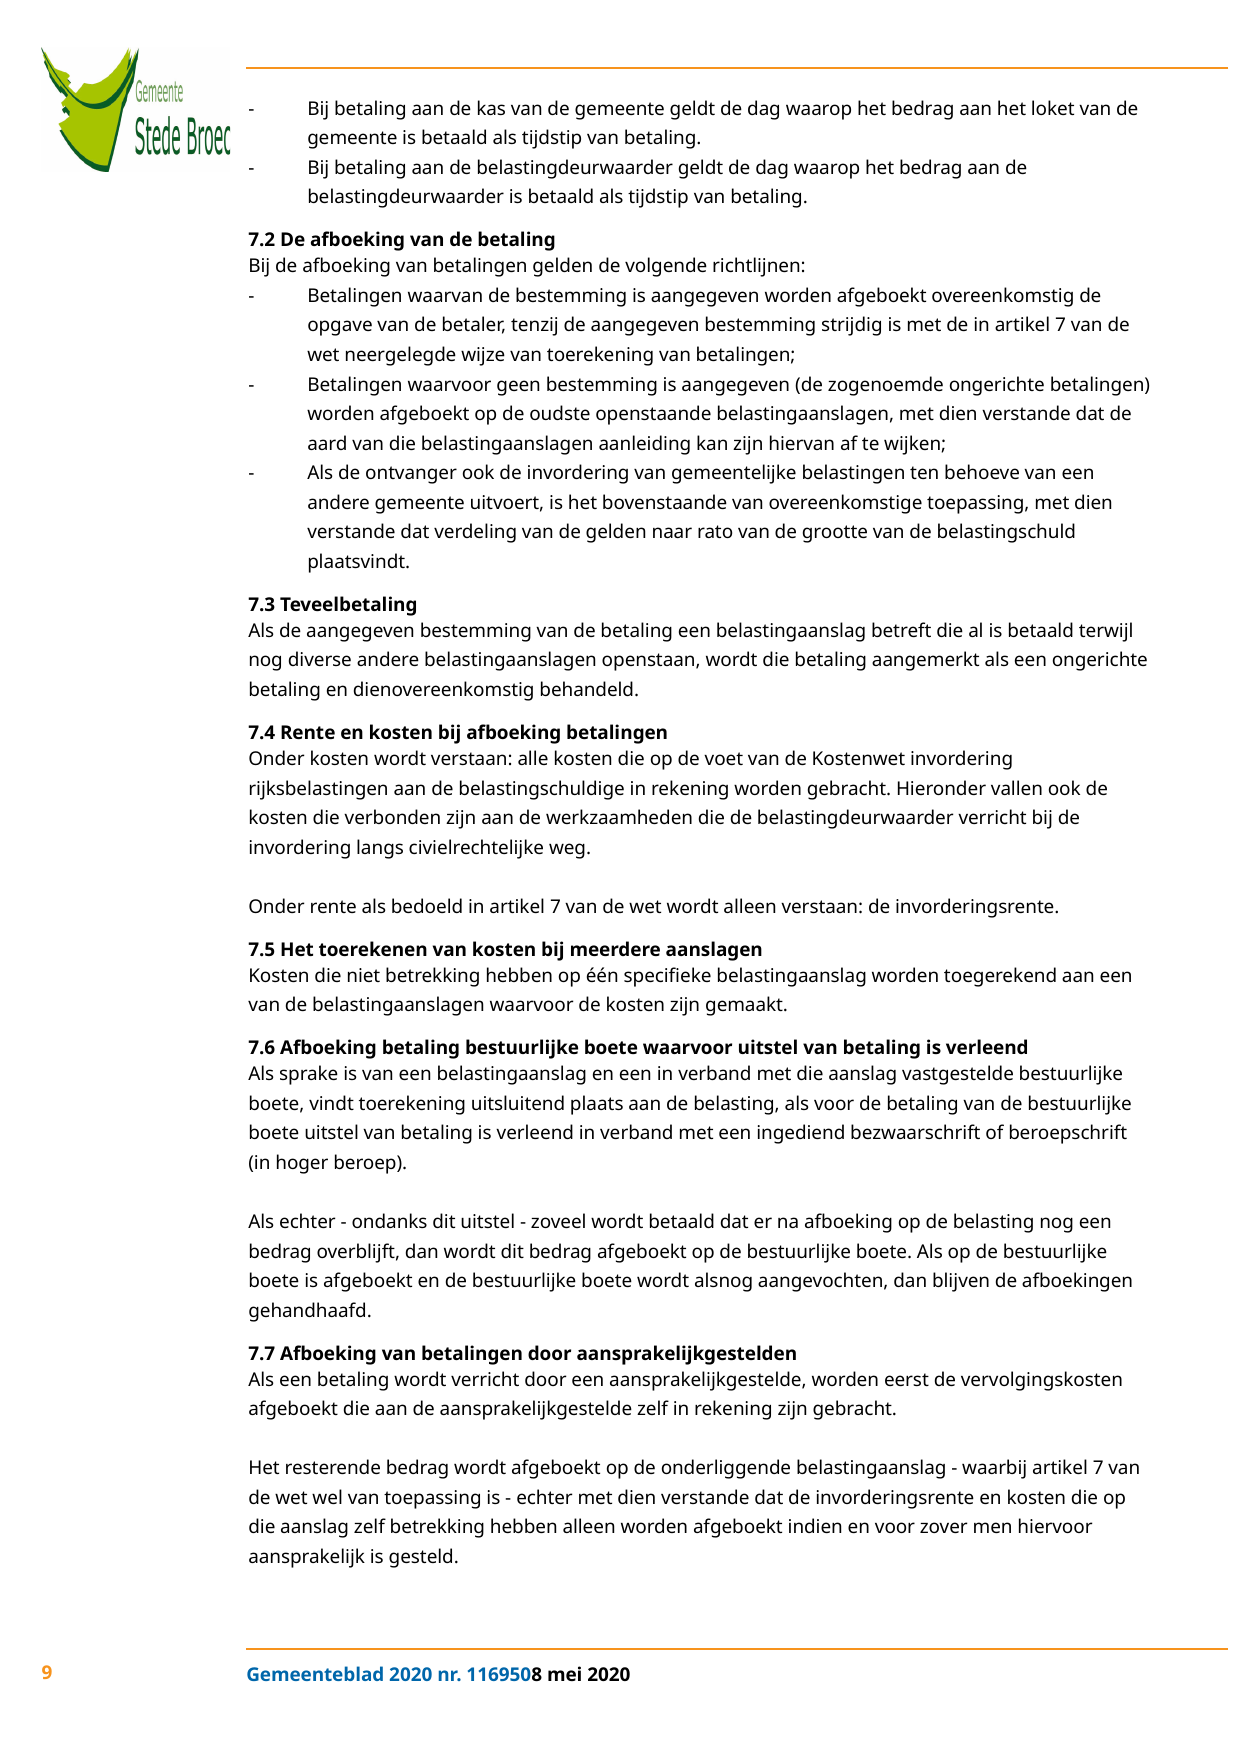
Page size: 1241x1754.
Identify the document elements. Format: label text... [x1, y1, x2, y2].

text 7.7 Afboeking van betalingen door aansprakelijkgestelden [248, 1340, 1152, 1366]
text Onder rente als bedoeld in artikel 7 van de wet wordt alleen verstaan: de invorderingsrente. [248, 893, 1152, 919]
picture [41, 47, 231, 172]
text Als sprake is van een belastingaanslag en een in verband met die aanslag vastgestelde bestuurlijke boete, vindt toerekening uitsluitend plaats aan de belasting, als voor de betaling van de bestuurlijke boete uitstel van betaling is verleend in verband met een ingediend bezwaarschrift of beroepschrift (in hoger beroep). [248, 1060, 1152, 1175]
text 7.5 Het toerekenen van kosten bij meerdere aanslagen [248, 936, 1152, 962]
list Bij betaling aan de kas van de gemeente geldt de dag waarop het bedrag aan het loket van de gemeente is betaald als tijdstip van betaling. [248, 95, 1152, 150]
list Betalingen waarvan de bestemming is aangegeven worden afgeboekt overeenkomstig de opgave van de betaler, tenzij de aangegeven bestemming strijdig is met de in artikel 7 van de wet neergelegde wijze van toerekening van betalingen; [248, 282, 1152, 367]
text 7.3 Teveelbetaling [248, 591, 1152, 617]
text Het resterende bedrag wordt afgeboekt op de onderliggende belastingaanslag - waarbij artikel 7 van de wet wel van toepassing is - echter met dien verstande dat de invorderingsrente en kosten die op die aanslag zelf betrekking hebben alleen worden afgeboekt indien en voor zover men hiervoor aansprakelijk is gesteld. [248, 1454, 1152, 1569]
text Als echter - ondanks dit uitstel - zoveel wordt betaald dat er na afboeking op de belasting nog een bedrag overblijft, dan wordt dit bedrag afgeboekt op de bestuurlijke boete. Als op de bestuurlijke boete is afgeboekt en de bestuurlijke boete wordt alsnog aangevochten, dan blijven de afboekingen gehandhaafd. [248, 1208, 1152, 1323]
text Bij de afboeking van betalingen gelden de volgende richtlijnen: [248, 252, 1152, 278]
text Als een betaling wordt verricht door een aansprakelijkgestelde, worden eerst de vervolgingskosten afgeboekt die aan de aansprakelijkgestelde zelf in rekening zijn gebracht. [248, 1366, 1152, 1421]
text 7.2 De afboeking van de betaling [248, 227, 1152, 252]
text Onder kosten wordt verstaan: alle kosten die op de voet van de Kostenwet invordering rijksbelastingen aan de belastingschuldige in rekening worden gebracht. Hieronder vallen ook de kosten die verbonden zijn aan de werkzaamheden die de belastingdeurwaarder verricht bij de invordering langs civielrechtelijke weg. [248, 745, 1152, 859]
text 7.4 Rente en kosten bij afboeking betalingen [248, 719, 1152, 745]
list Bij betaling aan de belastingdeurwaarder geldt de dag waarop het bedrag aan de belastingdeurwaarder is betaald als tijdstip van betaling. [248, 154, 1152, 209]
text Als de aangegeven bestemming van de betaling een belastingaanslag betreft die al is betaald terwijl nog diverse andere belastingaanslagen openstaan, wordt die betaling aangemerkt als een ongerichte betaling en dienovereenkomstig behandeld. [248, 617, 1152, 702]
list Als de ontvanger ook de invordering van gemeentelijke belastingen ten behoeve van een andere gemeente uitvoert, is het bovenstaande van overeenkomstige toepassing, met dien verstande dat verdeling van de gelden naar rato van de grootte van de belastingschuld plaatsvindt. [248, 459, 1152, 574]
text Kosten die niet betrekking hebben op één specifieke belastingaanslag worden toegerekend aan een van de belastingaanslagen waarvoor de kosten zijn gemaakt. [248, 962, 1152, 1017]
list Betalingen waarvoor geen bestemming is aangegeven (de zogenoemde ongerichte betalingen) worden afgeboekt op de oudste openstaande belastingaanslagen, met dien verstande dat de aard van die belastingaanslagen aanleiding kan zijn hiervan af te wijken; [248, 371, 1152, 456]
text 7.6 Afboeking betaling bestuurlijke boete waarvoor uitstel van betaling is verleend [248, 1034, 1152, 1060]
